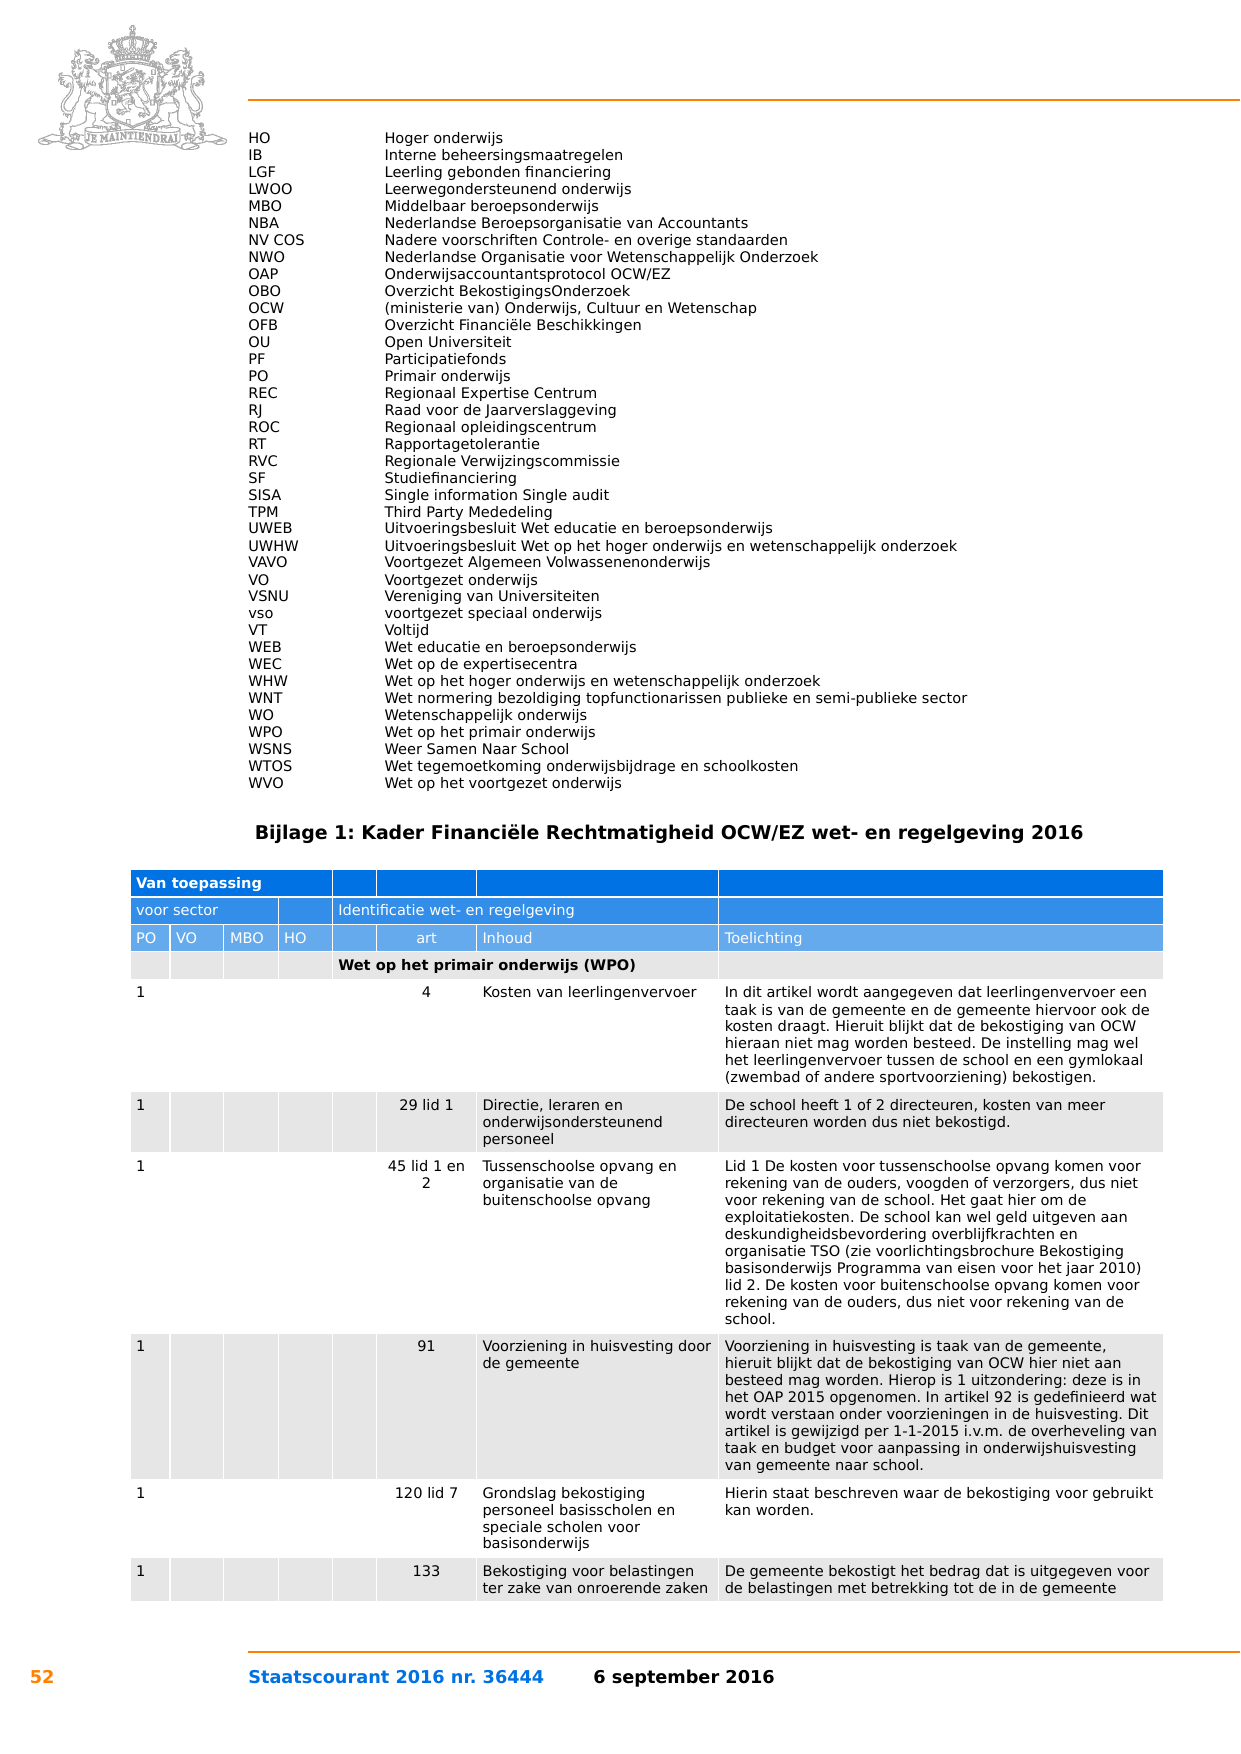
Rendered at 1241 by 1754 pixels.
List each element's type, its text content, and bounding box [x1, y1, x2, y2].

table_cell [171, 980, 223, 1091]
table_cell WEC [248, 656, 378, 673]
table_cell 1 [131, 1480, 169, 1557]
table_cell Wet op het voortgezet onderwijs [378, 775, 1163, 792]
table_cell [224, 1153, 278, 1332]
table_cell voor sector [131, 898, 278, 924]
table_cell [333, 1153, 376, 1332]
table_cell In dit artikel wordt aangegeven dat leerlingenvervoer een taak is van de gemeente en de gemeente hiervoor ook de kosten draagt. Hieruit blijkt dat de bekostiging van OCW hieraan niet mag worden besteed. De instelling mag wel het leerlingenvervoer tussen de school en een gymlokaal (zwembad of andere sportvoorziening) bekostigen. [719, 980, 1163, 1091]
table_cell Directie, leraren en onderwijsondersteunend personeel [477, 1092, 718, 1152]
table_cell [131, 952, 169, 979]
table_cell WO [248, 707, 378, 724]
table_cell Voorziening in huisvesting is taak van de gemeente, hieruit blijkt dat de bekostiging van OCW hier niet aan besteed mag worden. Hierop is 1 uitzondering: deze is in het OAP 2015 opgenomen. In artikel 92 is gedefinieerd wat wordt verstaan onder voorzieningen in de huisvesting. Dit artikel is gewijzigd per 1-1-2015 i.v.m. de overheveling van taak en budget voor aanpassing in onderwijshuisvesting van gemeente naar school. [719, 1334, 1163, 1479]
table_cell OU [248, 334, 378, 351]
table_cell [333, 925, 376, 951]
table_cell [171, 1558, 223, 1601]
table_cell Wet op het primair onderwijs [378, 724, 1163, 741]
table_cell [171, 1153, 223, 1332]
table_cell Voortgezet onderwijs [378, 571, 1163, 588]
table_cell Bekostiging voor belastingen ter zake van onroerende zaken [477, 1558, 718, 1601]
table_cell [171, 1480, 223, 1557]
table_header [333, 870, 376, 896]
table_cell 45 lid 1 en 2 [377, 1153, 476, 1332]
table_cell Wet tegemoetkoming onderwijsbijdrage en schoolkosten [378, 758, 1163, 775]
table_cell [719, 898, 1163, 924]
table_cell RT [248, 436, 378, 452]
table_cell RVC [248, 453, 378, 469]
table_cell [224, 952, 278, 979]
table_cell REC [248, 385, 378, 402]
table_header [377, 870, 476, 896]
table_cell Leerling gebonden financiering [378, 164, 1163, 181]
table_cell Interne beheersingsmaatregelen [378, 147, 1163, 164]
table_cell Lid 1 De kosten voor tussenschoolse opvang komen voor rekening van de ouders, voogden of verzorgers, dus niet voor rekening van de school. Het gaat hier om de exploitatiekosten. De school kan wel geld uitgeven aan deskundigheidsbevordering overblijfkrachten en organisatie TSO (zie voorlichtingsbrochure Bekostiging basisonderwijs Programma van eisen voor het jaar 2010) lid 2. De kosten voor buitenschoolse opvang komen voor rekening van de ouders, dus niet voor rekening van de school. [719, 1153, 1163, 1332]
table_cell 1 [131, 980, 169, 1091]
table_cell vso [248, 605, 378, 622]
table_cell WNT [248, 690, 378, 707]
table_cell [171, 1334, 223, 1479]
table_cell Hierin staat beschreven waar de bekostiging voor gebruikt kan worden. [719, 1480, 1163, 1557]
table_cell Wet normering bezoldiging topfunctionarissen publieke en semi-publieke sector [378, 690, 1163, 707]
table_cell Wet op het hoger onderwijs en wetenschappelijk onderzoek [378, 673, 1163, 690]
table_cell Vereniging van Universiteiten [378, 588, 1163, 605]
table_cell Voorziening in huisvesting door de gemeente [477, 1334, 718, 1479]
table_cell Raad voor de Jaarverslaggeving [378, 402, 1163, 418]
table_cell 1 [131, 1558, 169, 1601]
table_cell Regionaal opleidingscentrum [378, 419, 1163, 436]
table_cell 91 [377, 1334, 476, 1479]
table_cell Voortgezet Algemeen Volwassenenonderwijs [378, 554, 1163, 571]
table_cell PF [248, 351, 378, 368]
table_cell 29 lid 1 [377, 1092, 476, 1152]
table_cell [224, 1558, 278, 1601]
table_cell Middelbaar beroepsonderwijs [378, 198, 1163, 215]
table_cell 120 lid 7 [377, 1480, 476, 1557]
table_cell Participatiefonds [378, 351, 1163, 368]
table_cell VT [248, 622, 378, 639]
table_cell De gemeente bekostigt het bedrag dat is uitgegeven voor de belastingen met betrekking tot de in de gemeente [719, 1558, 1163, 1601]
table_cell [279, 1480, 332, 1557]
table_cell VAVO [248, 554, 378, 571]
table_cell PO [248, 368, 378, 384]
table_cell WVO [248, 775, 378, 792]
table_cell Identificatie wet- en regelgeving [333, 898, 718, 924]
table_cell Nederlandse Beroepsorganisatie van Accountants [378, 215, 1163, 232]
table_cell VO [171, 925, 223, 951]
table_cell [279, 1153, 332, 1332]
table_cell Leerwegondersteunend onderwijs [378, 181, 1163, 198]
table_cell Wet educatie en beroepsonderwijs [378, 639, 1163, 656]
table_cell Voltijd [378, 622, 1163, 639]
table_cell [279, 980, 332, 1091]
table_cell UWHW [248, 538, 378, 554]
table_cell WPO [248, 724, 378, 741]
table_cell art [377, 925, 476, 951]
table_cell 1 [131, 1092, 169, 1152]
table_header [477, 870, 718, 896]
table_cell [333, 980, 376, 1091]
table_cell Wet op het primair onderwijs (WPO) [333, 952, 718, 979]
table_cell [279, 952, 332, 979]
table_cell Nederlandse Organisatie voor Wetenschappelijk Onderzoek [378, 249, 1163, 266]
table_cell Kosten van leerlingenvervoer [477, 980, 718, 1091]
table_cell Regionale Verwijzingscommissie [378, 453, 1163, 469]
table_cell Nadere voorschriften Controle- en overige standaarden [378, 232, 1163, 249]
table_cell HO [279, 925, 332, 951]
table_cell Inhoud [477, 925, 718, 951]
table_header Van toepassing [131, 870, 332, 896]
table_cell Open Universiteit [378, 334, 1163, 351]
table_cell [333, 1334, 376, 1479]
table_cell voortgezet speciaal onderwijs [378, 605, 1163, 622]
table_cell OBO [248, 283, 378, 300]
table_cell [719, 952, 1163, 979]
table_cell NBA [248, 215, 378, 232]
table_cell Onderwijsaccountantsprotocol OCW/EZ [378, 266, 1163, 283]
table_cell SISA [248, 486, 378, 503]
table_cell WTOS [248, 758, 378, 775]
table_cell Toelichting [719, 925, 1163, 951]
table_cell [279, 1334, 332, 1479]
picture [38, 25, 227, 150]
table_cell IB [248, 147, 378, 164]
table_cell De school heeft 1 of 2 directeuren, kosten van meer directeuren worden dus niet bekostigd. [719, 1092, 1163, 1152]
table_cell Tussenschoolse opvang en organisatie van de buitenschoolse opvang [477, 1153, 718, 1332]
table_cell [171, 1092, 223, 1152]
table_cell [224, 1480, 278, 1557]
table_cell PO [131, 925, 169, 951]
table_cell Grondslag bekostiging personeel basisscholen en speciale scholen voor basisonderwijs [477, 1480, 718, 1557]
table_cell OFB [248, 317, 378, 334]
table_cell Hoger onderwijs [378, 130, 1163, 147]
table_cell Single information Single audit [378, 486, 1163, 503]
table_cell OCW [248, 300, 378, 317]
table_cell WHW [248, 673, 378, 690]
table_cell [224, 980, 278, 1091]
table_cell SF [248, 470, 378, 486]
table_cell [171, 952, 223, 979]
table_cell Rapportagetolerantie [378, 436, 1163, 452]
table_cell Weer Samen Naar School [378, 741, 1163, 758]
table_cell ROC [248, 419, 378, 436]
table_cell OAP [248, 266, 378, 283]
table_cell 1 [131, 1153, 169, 1332]
table_cell [333, 1092, 376, 1152]
table_cell [224, 1092, 278, 1152]
table_cell Regionaal Expertise Centrum [378, 385, 1163, 402]
table_cell 133 [377, 1558, 476, 1601]
table_cell WSNS [248, 741, 378, 758]
table_cell 4 [377, 980, 476, 1091]
table_cell Third Party Mededeling [378, 504, 1163, 520]
table_cell LWOO [248, 181, 378, 198]
table_cell [279, 1558, 332, 1601]
table_cell [333, 1480, 376, 1557]
table_cell Uitvoeringsbesluit Wet educatie en beroepsonderwijs [378, 520, 1163, 537]
table_cell [279, 1092, 332, 1152]
table_cell Uitvoeringsbesluit Wet op het hoger onderwijs en wetenschappelijk onderzoek [378, 538, 1163, 554]
table_cell Overzicht BekostigingsOnderzoek [378, 283, 1163, 300]
table_cell VSNU [248, 588, 378, 605]
table_cell MBO [248, 198, 378, 215]
table_cell HO [248, 130, 378, 147]
table_cell Overzicht Financiële Beschikkingen [378, 317, 1163, 334]
table_cell LGF [248, 164, 378, 181]
table_cell NV COS [248, 232, 378, 249]
table_cell NWO [248, 249, 378, 266]
table_cell Wetenschappelijk onderwijs [378, 707, 1163, 724]
table_header [719, 870, 1163, 896]
table_cell TPM [248, 504, 378, 520]
table_cell [279, 898, 332, 924]
table_cell 1 [131, 1334, 169, 1479]
table_cell Wet op de expertisecentra [378, 656, 1163, 673]
table_cell Primair onderwijs [378, 368, 1163, 384]
table_cell [333, 1558, 376, 1601]
table_cell UWEB [248, 520, 378, 537]
table_cell Studiefinanciering [378, 470, 1163, 486]
table_cell VO [248, 571, 378, 588]
table_cell [224, 1334, 278, 1479]
table_cell RJ [248, 402, 378, 418]
table_cell WEB [248, 639, 378, 656]
table_cell (ministerie van) Onderwijs, Cultuur en Wetenschap [378, 300, 1163, 317]
subtitle Bijlage 1: Kader Financiële Rechtmatigheid OCW/EZ wet- en regelgeving 2016 [248, 822, 1163, 844]
table_cell MBO [224, 925, 278, 951]
